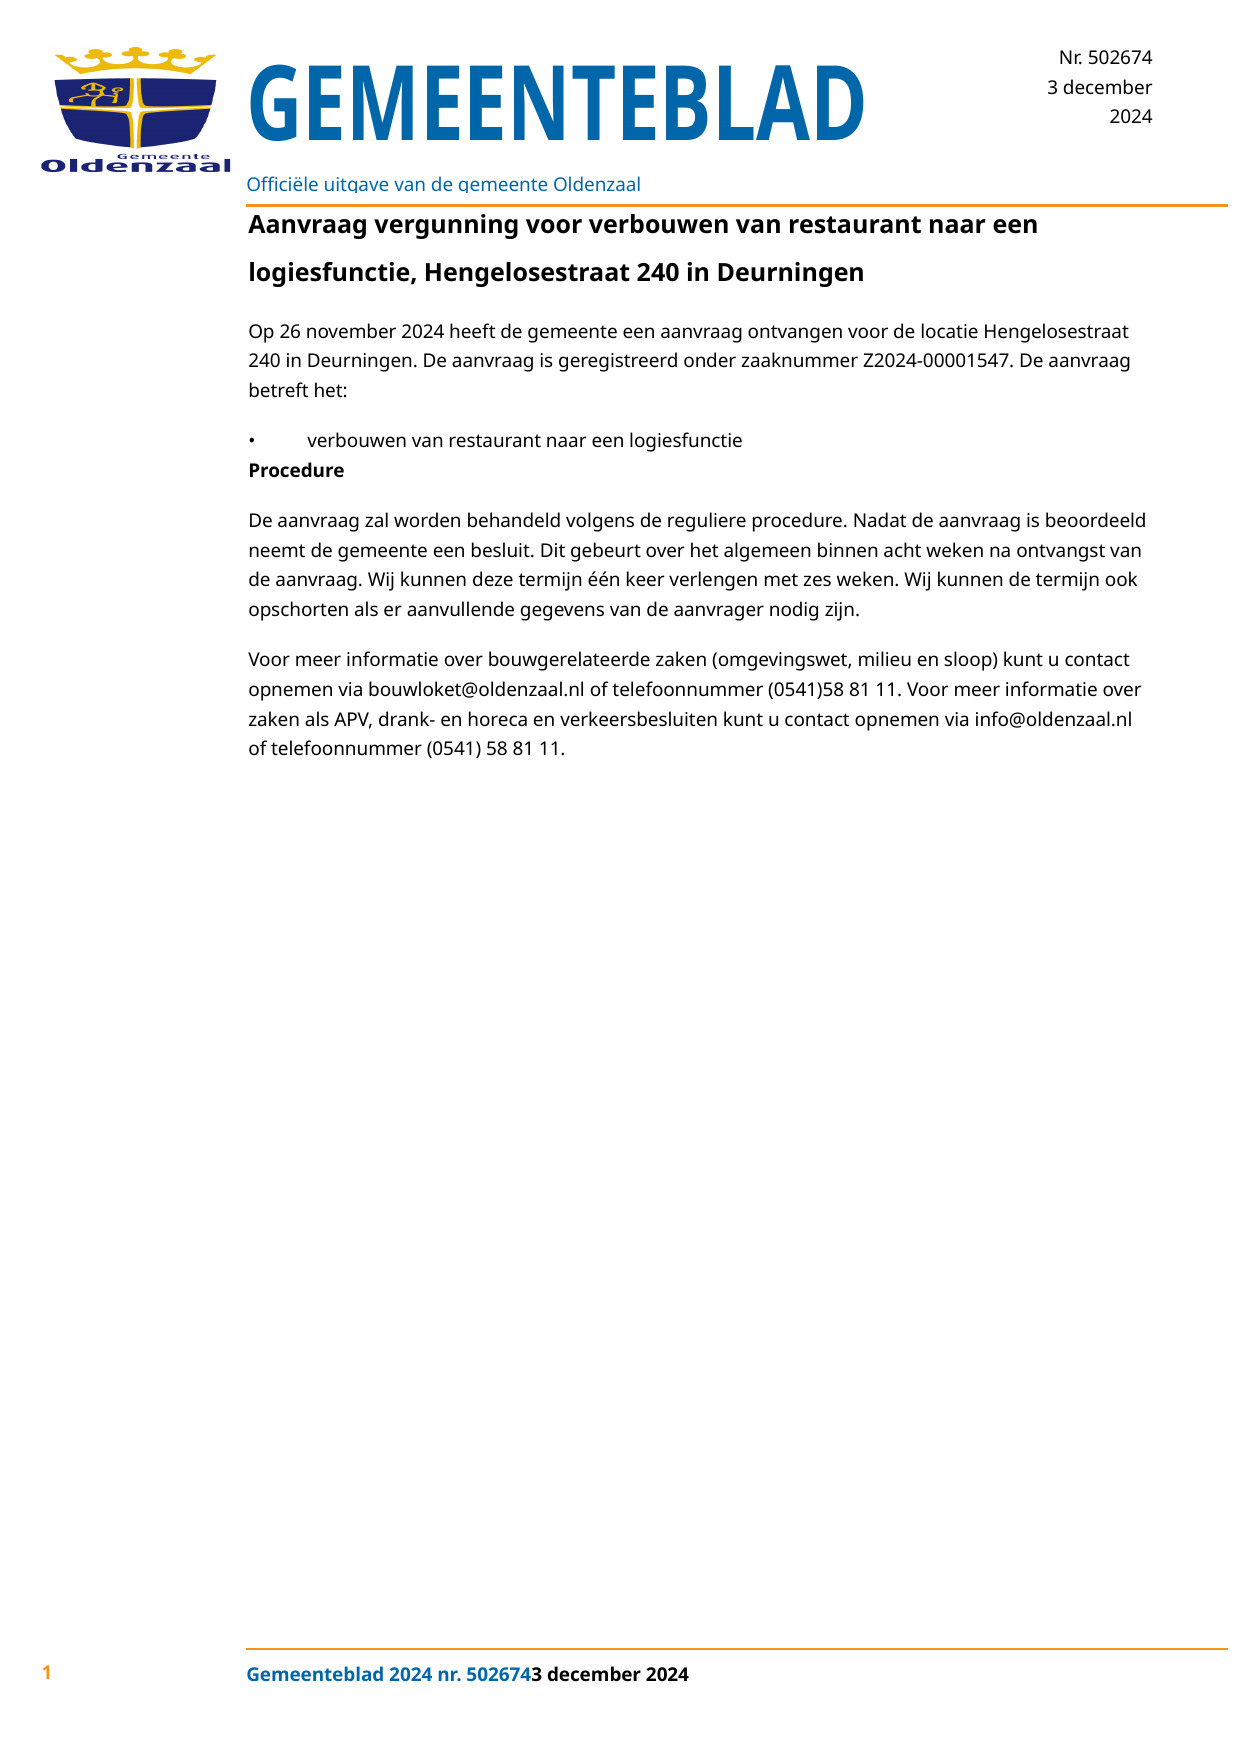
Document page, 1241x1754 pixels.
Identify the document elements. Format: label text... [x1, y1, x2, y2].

list verbouwen van restaurant naar een logiesfunctie [248, 427, 1152, 453]
text Op 26 november 2024 heeft de gemeente een aanvraag ontvangen voor de locatie Hengelosestraat 240 in Deurningen. De aanvraag is geregistreerd onder zaaknummer Z2024-00001547. De aanvraag betreft het: [248, 318, 1152, 403]
text De aanvraag zal worden behandeld volgens de reguliere procedure. Nadat de aanvraag is beoordeeld neemt de gemeente een besluit. Dit gebeurt over het algemeen binnen acht weken na ontvangst van de aanvraag. Wij kunnen deze termijn één keer verlengen met zes weken. Wij kunnen de termijn ook opschorten als er aanvullende gegevens van de aanvrager nodig zijn. [248, 507, 1152, 622]
text Aanvraag vergunning voor verbouwen van restaurant naar een logiesfunctie, Hengelosestraat 240 in Deurningen [248, 207, 1152, 288]
text Voor meer informatie over bouwgerelateerde zaken (omgevingswet, milieu en sloop) kunt u contact opnemen via bouwloket@oldenzaal.nl of telefoonnummer (0541)58 81 11. Voor meer informatie over zaken als APV, drank- en horeca en verkeersbesluiten kunt u contact opnemen via info@oldenzaal.nl of telefoonnummer (0541) 58 81 11. [248, 647, 1152, 761]
picture [41, 47, 231, 172]
text Procedure [248, 457, 1152, 483]
